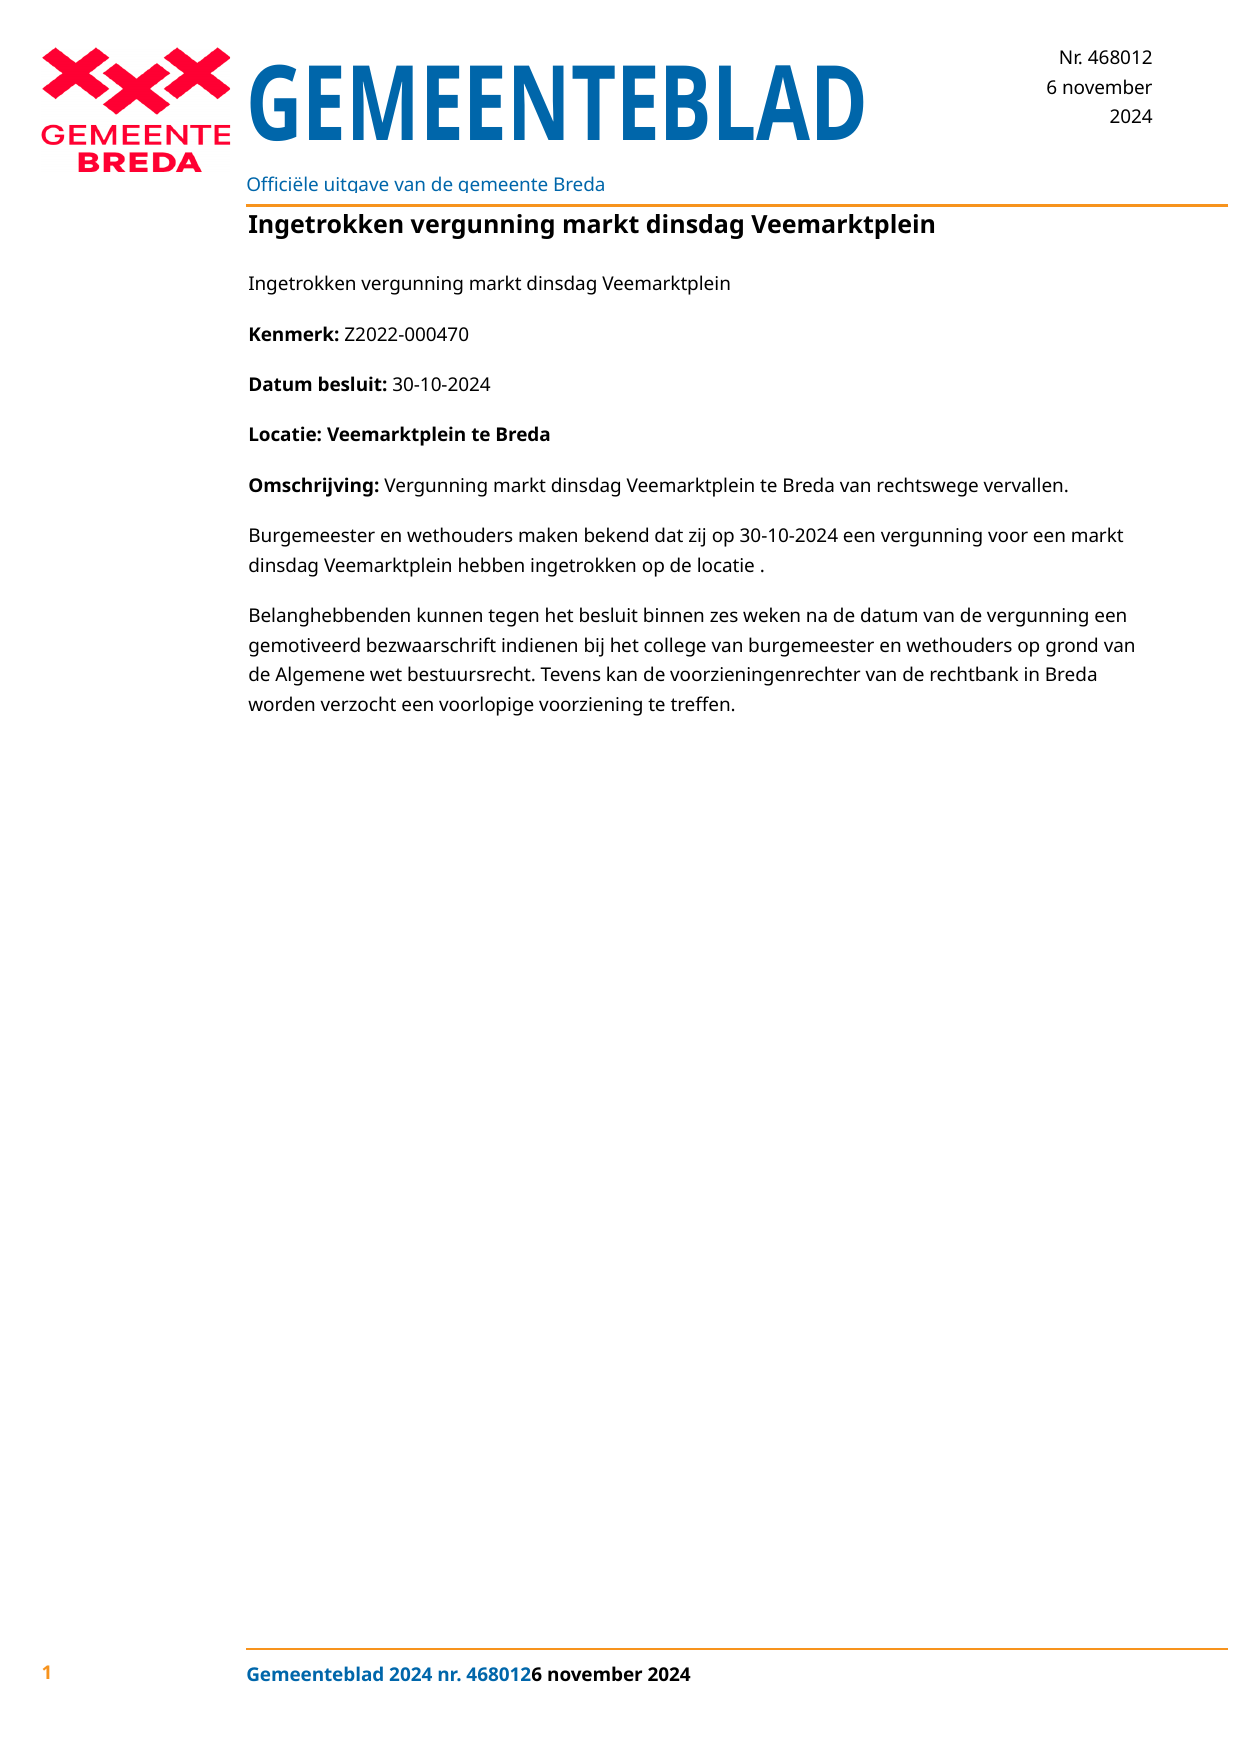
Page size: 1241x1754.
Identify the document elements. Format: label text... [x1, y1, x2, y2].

picture [41, 47, 231, 172]
text Belanghebbenden kunnen tegen het besluit binnen zes weken na de datum van de vergunning een gemotiveerd bezwaarschrift indienen bij het college van burgemeester en wethouders op grond van de Algemene wet bestuursrecht. Tevens kan de voorzieningenrechter van de rechtbank in Breda worden verzocht een voorlopige voorziening te treffen. [248, 602, 1152, 717]
text Ingetrokken vergunning markt dinsdag Veemarktplein [248, 207, 1152, 241]
text Locatie: Veemarktplein te Breda [248, 422, 1152, 447]
text Datum besluit: 30-10-2024 [248, 371, 1152, 397]
text Ingetrokken vergunning markt dinsdag Veemarktplein [248, 270, 1152, 296]
text Kenmerk: Z2022-000470 [248, 321, 1152, 346]
text Burgemeester en wethouders maken bekend dat zij op 30-10-2024 een vergunning voor een markt dinsdag Veemarktplein hebben ingetrokken op de locatie . [248, 522, 1152, 578]
text Omschrijving: Vergunning markt dinsdag Veemarktplein te Breda van rechtswege vervallen. [248, 472, 1152, 498]
